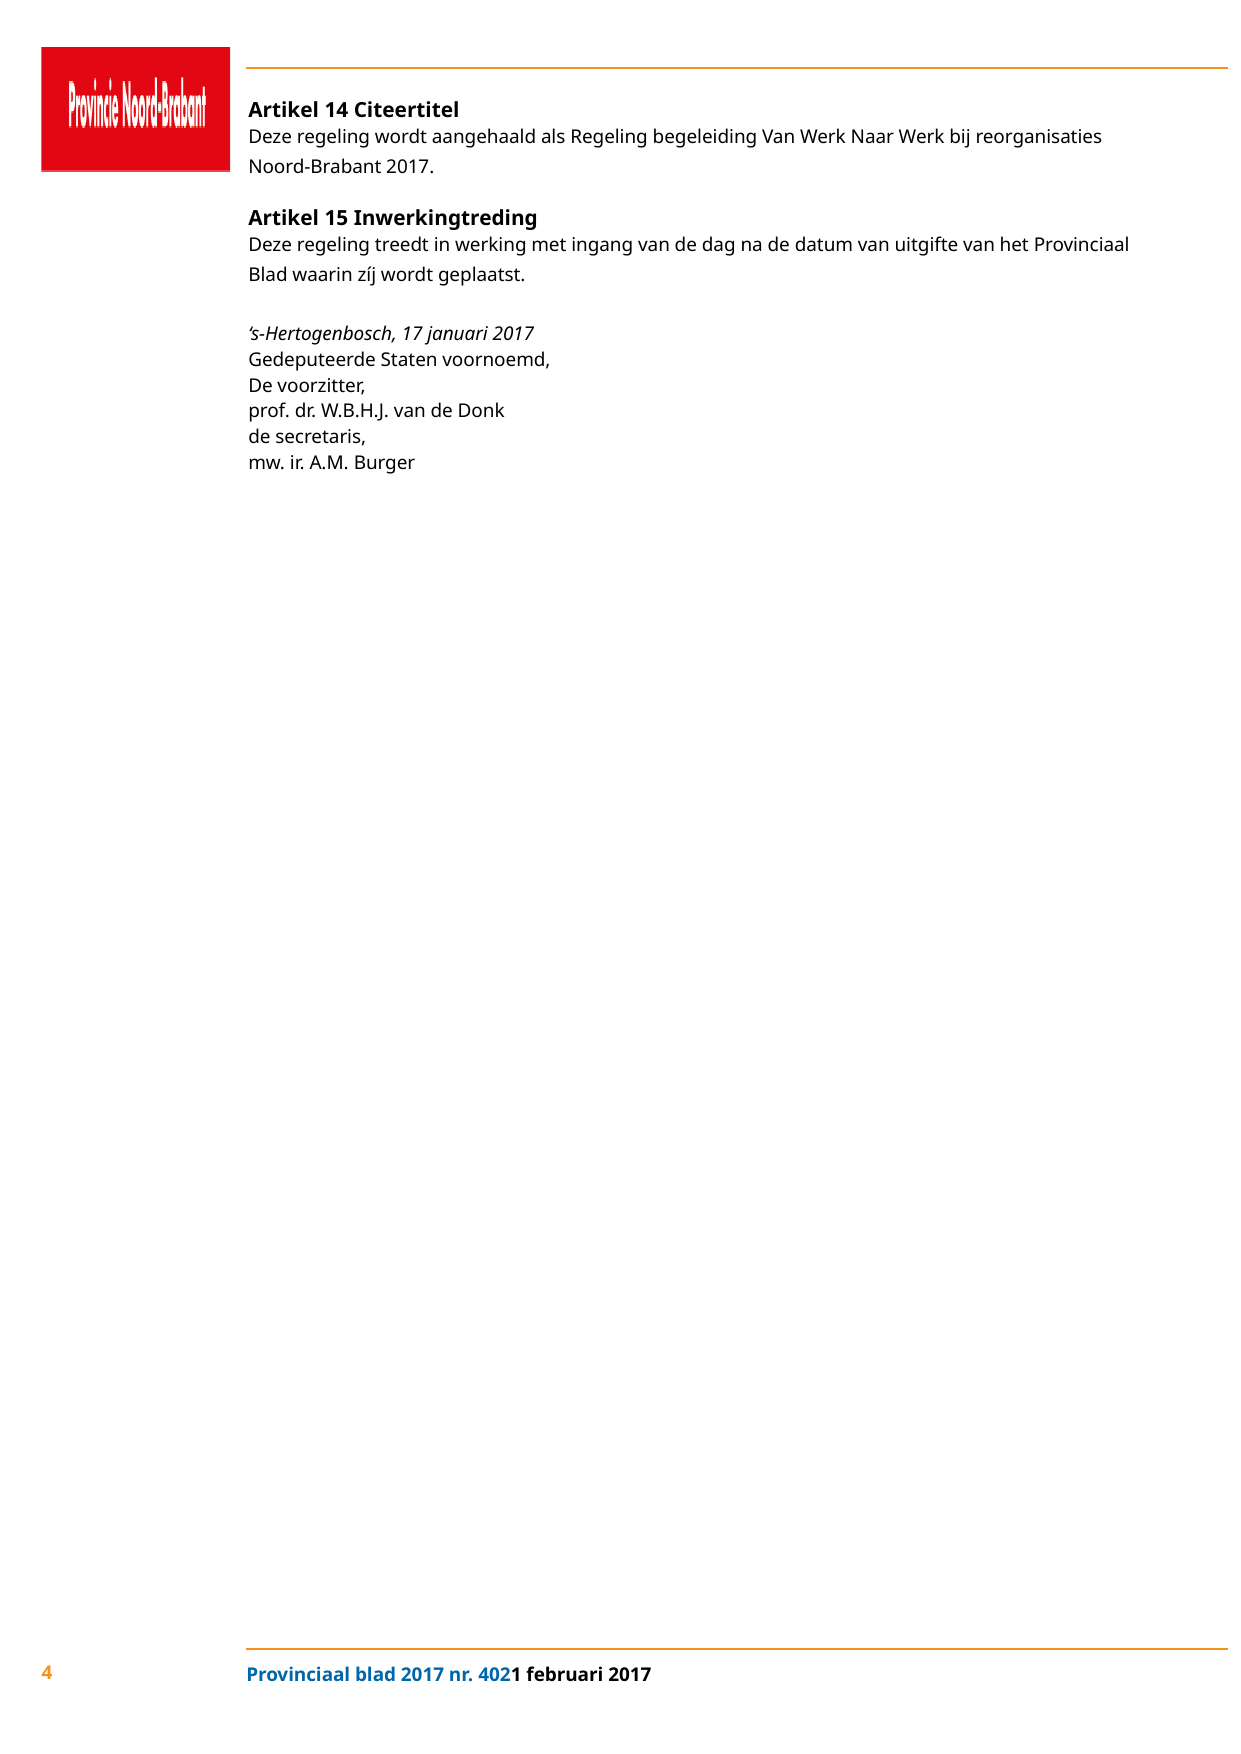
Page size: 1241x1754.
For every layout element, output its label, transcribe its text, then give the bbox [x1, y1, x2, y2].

text mw. ir. A.M. Burger [248, 449, 1152, 475]
text ‘s-Hertogenbosch, 17 januari 2017 [248, 320, 1152, 346]
text prof. dr. W.B.H.J. van de Donk [248, 398, 1152, 423]
text Artikel 14 Citeertitel [248, 95, 1152, 123]
picture [41, 47, 231, 172]
text Artikel 15 Inwerkingtreding [248, 203, 1152, 232]
text Gedeputeerde Staten voornoemd, [248, 346, 1152, 372]
text Deze regeling wordt aangehaald als Regeling begeleiding Van Werk Naar Werk bij reorganisaties Noord-Brabant 2017. [248, 123, 1152, 178]
text Deze regeling treedt in werking met ingang van de dag na de datum van uitgifte van het Provinciaal Blad waarin zíj wordt geplaatst. [248, 232, 1152, 287]
text De voorzitter, [248, 372, 1152, 398]
text de secretaris, [248, 423, 1152, 449]
